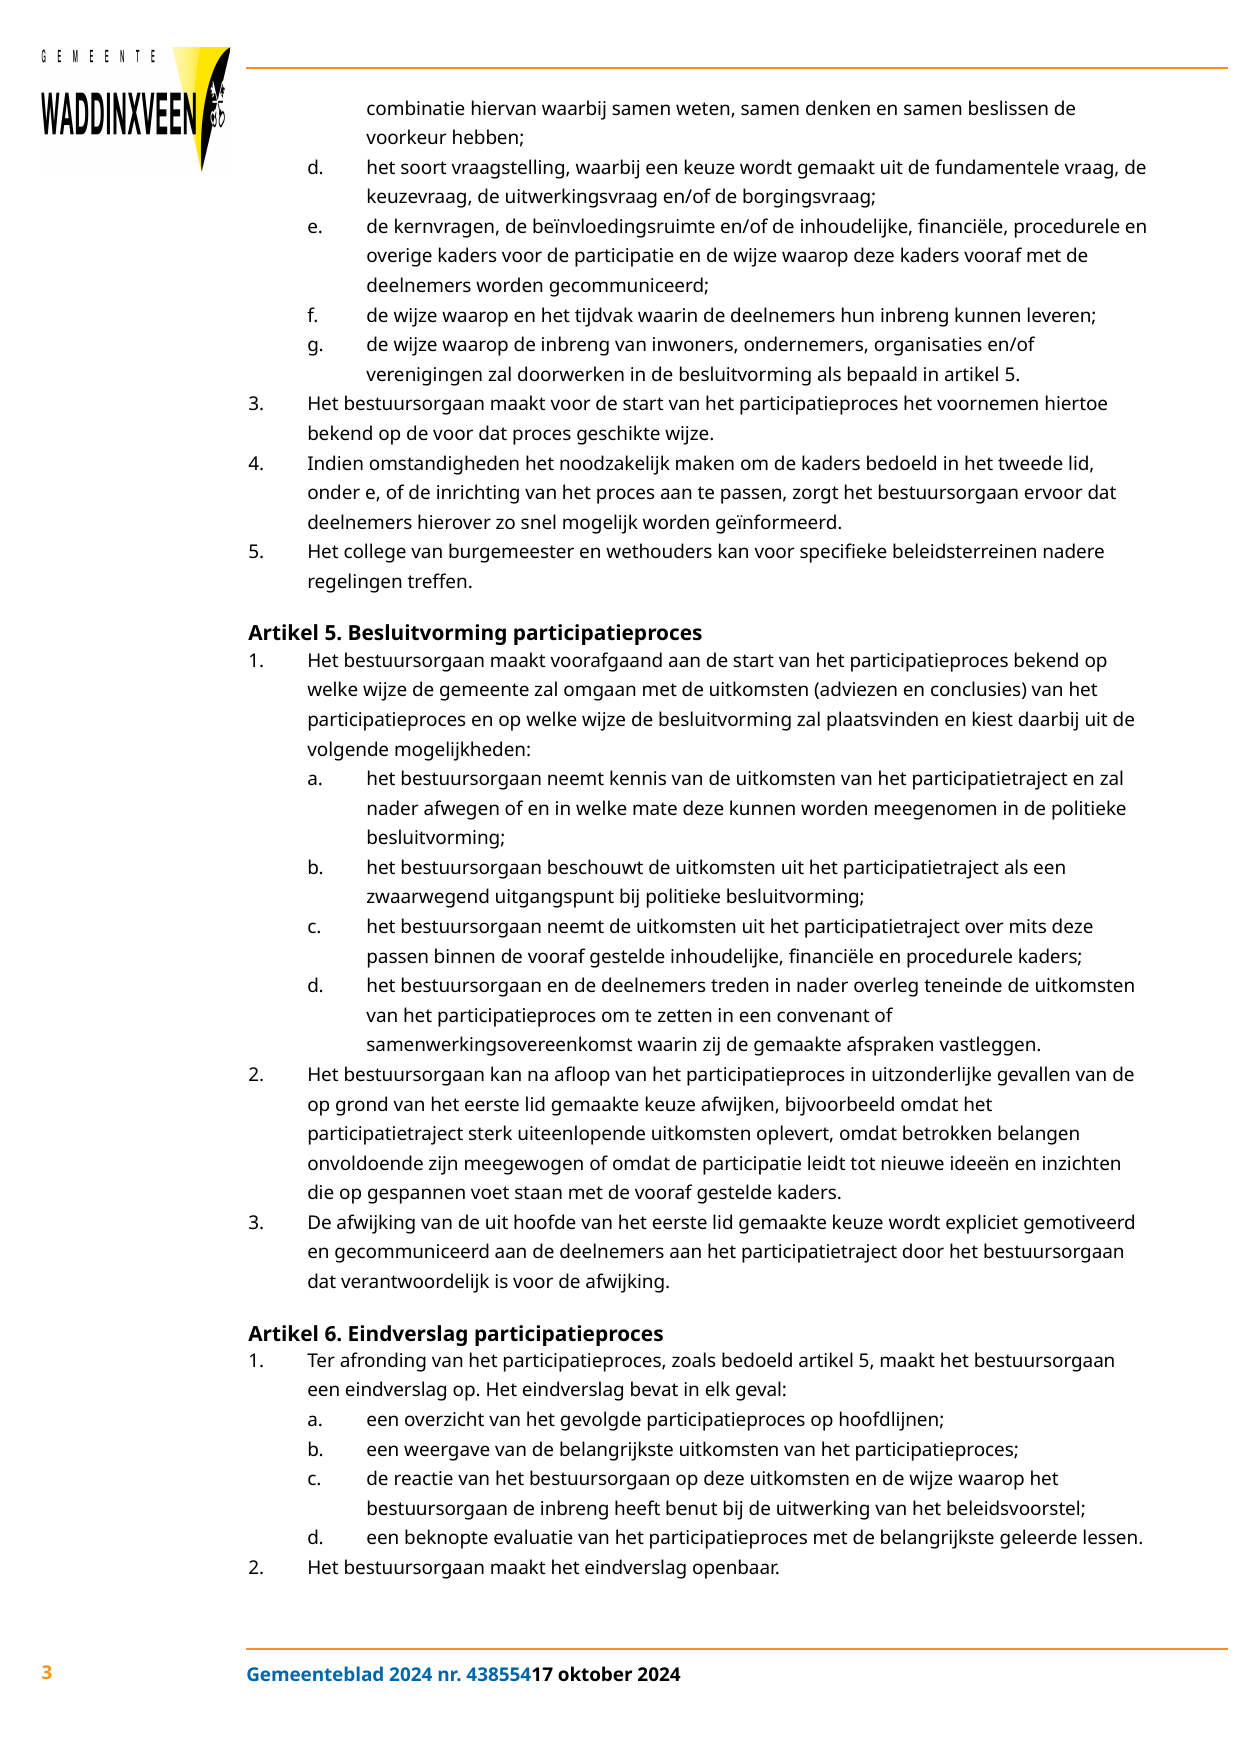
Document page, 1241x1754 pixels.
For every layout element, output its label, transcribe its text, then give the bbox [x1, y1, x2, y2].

text Artikel 5. Besluitvorming participatieproces [248, 618, 1152, 647]
list Ter afronding van het participatieproces, zoals bedoeld artikel 5, maakt het bestuursorgaan een eindverslag op. Het eindverslag bevat in elk geval: [248, 1347, 1152, 1402]
list de wijze waarop en het tijdvak waarin de deelnemers hun inbreng kunnen leveren; [307, 302, 1152, 328]
list het soort vraagstelling, waarbij een keuze wordt gemaakt uit de fundamentele vraag, de keuzevraag, de uitwerkingsvraag en/of de borgingsvraag; [307, 154, 1152, 209]
list het bestuursorgaan neemt de uitkomsten uit het participatietraject over mits deze passen binnen de vooraf gestelde inhoudelijke, financiële en procedurele kaders; [307, 913, 1152, 968]
list het bestuursorgaan beschouwt de uitkomsten uit het participatietraject als een zwaarwegend uitgangspunt bij politieke besluitvorming; [307, 854, 1152, 909]
list een overzicht van het gevolgde participatieproces op hoofdlijnen; [307, 1406, 1152, 1432]
list de reactie van het bestuursorgaan op deze uitkomsten en de wijze waarop het bestuursorgaan de inbreng heeft benut bij de uitwerking van het beleidsvoorstel; [307, 1465, 1152, 1521]
list Het bestuursorgaan kan na afloop van het participatieproces in uitzonderlijke gevallen van de op grond van het eerste lid gemaakte keuze afwijken, bijvoorbeeld omdat het participatietraject sterk uiteenlopende uitkomsten oplevert, omdat betrokken belangen onvoldoende zijn meegewogen of omdat de participatie leidt tot nieuwe ideeën en inzichten die op gespannen voet staan met de vooraf gestelde kaders. [248, 1061, 1152, 1205]
text Artikel 6. Eindverslag participatieproces [248, 1319, 1152, 1347]
list het bestuursorgaan neemt kennis van de uitkomsten van het participatietraject en zal nader afwegen of en in welke mate deze kunnen worden meegenomen in de politieke besluitvorming; [307, 765, 1152, 850]
picture [41, 47, 231, 172]
list de wijze waarop de inbreng van inwoners, ondernemers, organisaties en/of verenigingen zal doorwerken in de besluitvorming als bepaald in artikel 5. [307, 331, 1152, 387]
list een beknopte evaluatie van het participatieproces met de belangrijkste geleerde lessen. [307, 1524, 1152, 1550]
list Indien omstandigheden het noodzakelijk maken om de kaders bedoeld in het tweede lid, onder e, of de inrichting van het proces aan te passen, zorgt het bestuursorgaan ervoor dat deelnemers hierover zo snel mogelijk worden geïnformeerd. [248, 450, 1152, 535]
list de kernvragen, de beïnvloedingsruimte en/of de inhoudelijke, financiële, procedurele en overige kaders voor de participatie en de wijze waarop deze kaders vooraf met de deelnemers worden gecommuniceerd; [307, 213, 1152, 298]
list De afwijking van de uit hoofde van het eerste lid gemaakte keuze wordt expliciet gemotiveerd en gecommuniceerd aan de deelnemers aan het participatietraject door het bestuursorgaan dat verantwoordelijk is voor de afwijking. [248, 1209, 1152, 1294]
list Het bestuursorgaan maakt voor de start van het participatieproces het voornemen hiertoe bekend op de voor dat proces geschikte wijze. [248, 391, 1152, 446]
list Het college van burgemeester en wethouders kan voor specifieke beleidsterreinen nadere regelingen treffen. [248, 538, 1152, 594]
list een weergave van de belangrijkste uitkomsten van het participatieproces; [307, 1436, 1152, 1462]
list het bestuursorgaan en de deelnemers treden in nader overleg teneinde de uitkomsten van het participatieproces om te zetten in een convenant of samenwerkingsovereenkomst waarin zij de gemaakte afspraken vastleggen. [307, 972, 1152, 1057]
list combinatie hiervan waarbij samen weten, samen denken en samen beslissen de voorkeur hebben; [307, 95, 1152, 150]
list Het bestuursorgaan maakt voorafgaand aan de start van het participatieproces bekend op welke wijze de gemeente zal omgaan met de uitkomsten (adviezen en conclusies) van het participatieproces en op welke wijze de besluitvorming zal plaatsvinden en kiest daarbij uit de volgende mogelijkheden: [248, 647, 1152, 761]
list Het bestuursorgaan maakt het eindverslag openbaar. [248, 1554, 1152, 1580]
